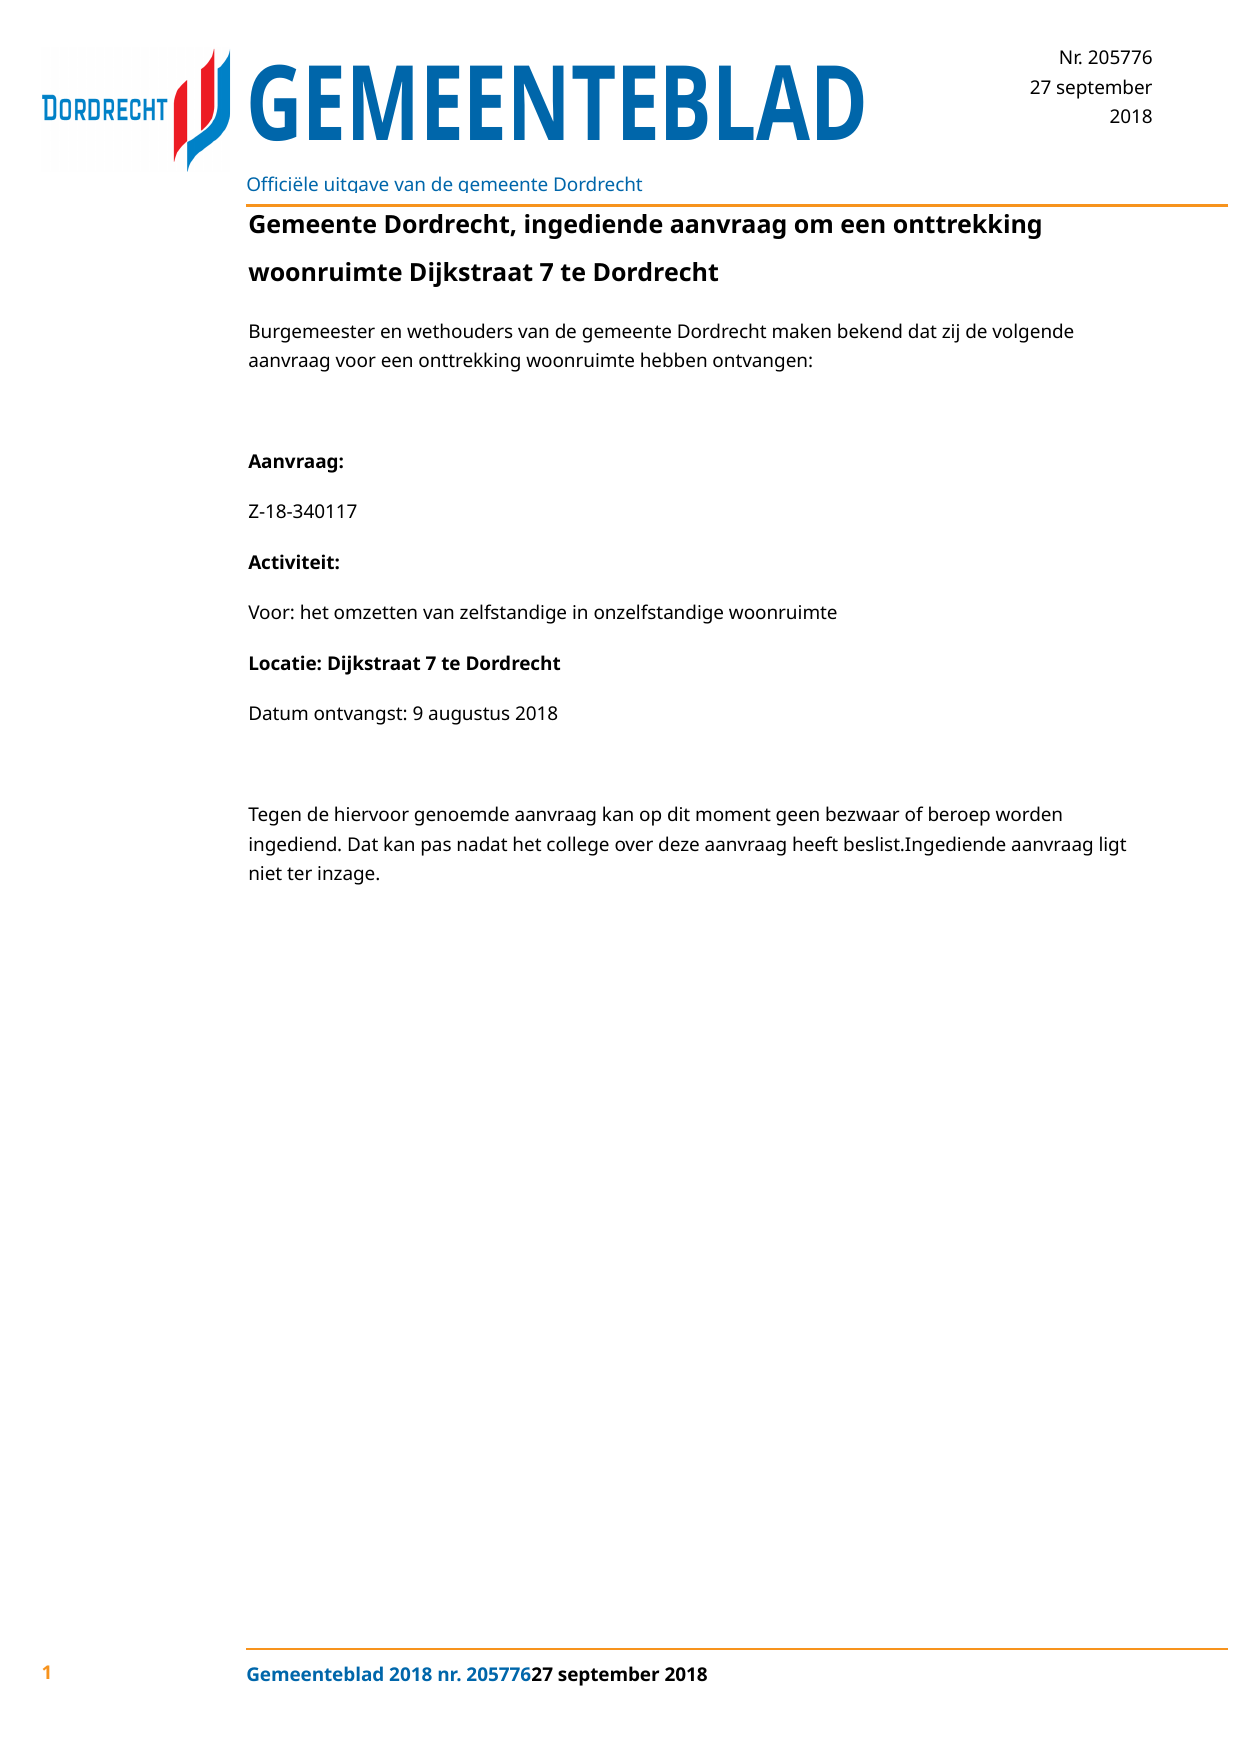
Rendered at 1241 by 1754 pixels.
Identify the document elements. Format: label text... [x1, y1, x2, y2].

text Z-18-340117 [248, 499, 1152, 524]
text Voor: het omzetten van zelfstandige in onzelfstandige woonruimte [248, 599, 1152, 625]
text Tegen de hiervoor genoemde aanvraag kan op dit moment geen bezwaar of beroep worden ingediend. Dat kan pas nadat het college over deze aanvraag heeft beslist.Ingediende aanvraag ligt niet ter inzage. [248, 801, 1152, 886]
text Gemeente Dordrecht, ingediende aanvraag om een onttrekking woonruimte Dijkstraat 7 te Dordrecht [248, 207, 1152, 288]
text Datum ontvangst: 9 augustus 2018 [248, 700, 1152, 726]
text Burgemeester en wethouders van de gemeente Dordrecht maken bekend dat zij de volgende aanvraag voor een onttrekking woonruimte hebben ontvangen: [248, 318, 1152, 373]
text Locatie: Dijkstraat 7 te Dordrecht [248, 650, 1152, 676]
text Aanvraag: [248, 448, 1152, 474]
text Activiteit: [248, 549, 1152, 575]
picture [41, 47, 231, 172]
